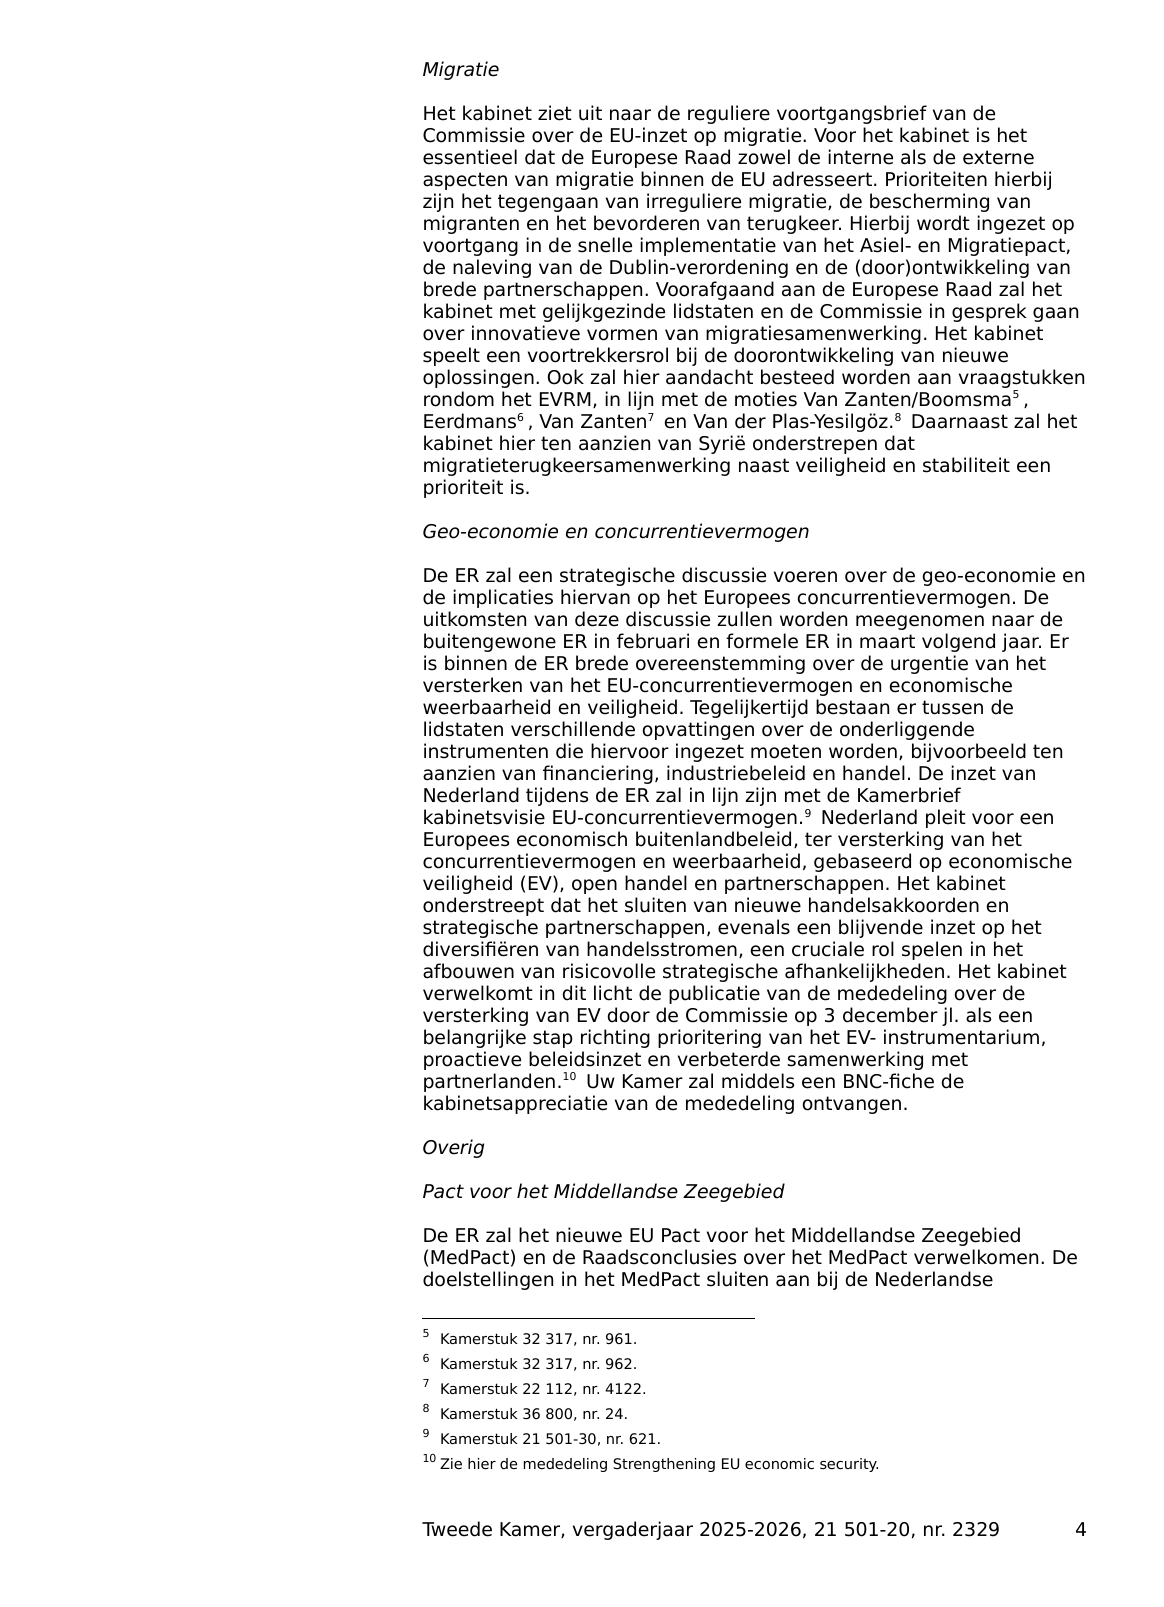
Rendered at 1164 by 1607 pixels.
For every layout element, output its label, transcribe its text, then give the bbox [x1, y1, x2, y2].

subtitle Overig [422, 1137, 1087, 1159]
text Kamerstuk 32 317, nr. 962. [422, 1352, 1087, 1374]
text De ER zal het nieuwe EU Pact voor het Middellandse Zeegebied (MedPact) en de Raadsconclusies over het MedPact verwelkomen. De doelstellingen in het MedPact sluiten aan bij de Nederlandse [422, 1225, 1087, 1291]
text Zie hier de mededeling Strengthening EU economic security. [422, 1452, 1087, 1474]
text De ER zal een strategische discussie voeren over de geo-economie en de implicaties hiervan op het Europees concurrentievermogen. De uitkomsten van deze discussie zullen worden meegenomen naar de buitengewone ER in februari en formele ER in maart volgend jaar. Er is binnen de ER brede overeenstemming over de urgentie van het versterken van het EU-concurrentievermogen en economische weerbaarheid en veiligheid. Tegelijkertijd bestaan er tussen de lidstaten verschillende opvattingen over de onderliggende instrumenten die hiervoor ingezet moeten worden, bijvoorbeeld ten aanzien van financiering, industriebeleid en handel. De inzet van Nederland tijdens de ER zal in lijn zijn met de Kamerbrief kabinetsvisie EU-concurrentievermogen. Nederland pleit voor een Europees economisch buitenlandbeleid, ter versterking van het concurrentievermogen en weerbaarheid, gebaseerd op economische veiligheid (EV), open handel en partnerschappen. Het kabinet onderstreept dat het sluiten van nieuwe handelsakkoorden en strategische partnerschappen, evenals een blijvende inzet op het diversifiëren van handelsstromen, een cruciale rol spelen in het afbouwen van risicovolle strategische afhankelijkheden. Het kabinet verwelkomt in dit licht de publicatie van de mededeling over de versterking van EV door de Commissie op 3 december jl. als een belangrijke stap richting prioritering van het EV- instrumentarium, proactieve beleidsinzet en verbeterde samenwerking met partnerlanden. Uw Kamer zal middels een BNC-fiche de kabinetsappreciatie van de mededeling ontvangen. [422, 565, 1087, 1115]
text Kamerstuk 22 112, nr. 4122. [422, 1377, 1087, 1399]
text Kamerstuk 21 501-30, nr. 621. [422, 1427, 1087, 1449]
text Het kabinet ziet uit naar de reguliere voortgangsbrief van de Commissie over de EU-inzet op migratie. Voor het kabinet is het essentieel dat de Europese Raad zowel de interne als de externe aspecten van migratie binnen de EU adresseert. Prioriteiten hierbij zijn het tegengaan van irreguliere migratie, de bescherming van migranten en het bevorderen van terugkeer. Hierbij wordt ingezet op voortgang in de snelle implementatie van het Asiel- en Migratiepact, de naleving van de Dublin-verordening en de (door)ontwikkeling van brede partnerschappen. Voorafgaand aan de Europese Raad zal het kabinet met gelijkgezinde lidstaten en de Commissie in gesprek gaan over innovatieve vormen van migratiesamenwerking. Het kabinet speelt een voortrekkersrol bij de doorontwikkeling van nieuwe oplossingen. Ook zal hier aandacht besteed worden aan vraagstukken rondom het EVRM, in lijn met de moties Van Zanten/Boomsma, Eerdmans, Van Zanten en Van der Plas-Yesilgöz. Daarnaast zal het kabinet hier ten aanzien van Syrië onderstrepen dat migratieterugkeersamenwerking naast veiligheid en stabiliteit een prioriteit is. [422, 103, 1087, 499]
text Kamerstuk 36 800, nr. 24. [422, 1402, 1087, 1424]
subtitle Migratie [422, 59, 1087, 81]
subtitle Pact voor het Middellandse Zeegebied [422, 1181, 1087, 1203]
subtitle Geo-economie en concurrentievermogen [422, 521, 1087, 543]
text Kamerstuk 32 317, nr. 961. [422, 1327, 1087, 1349]
